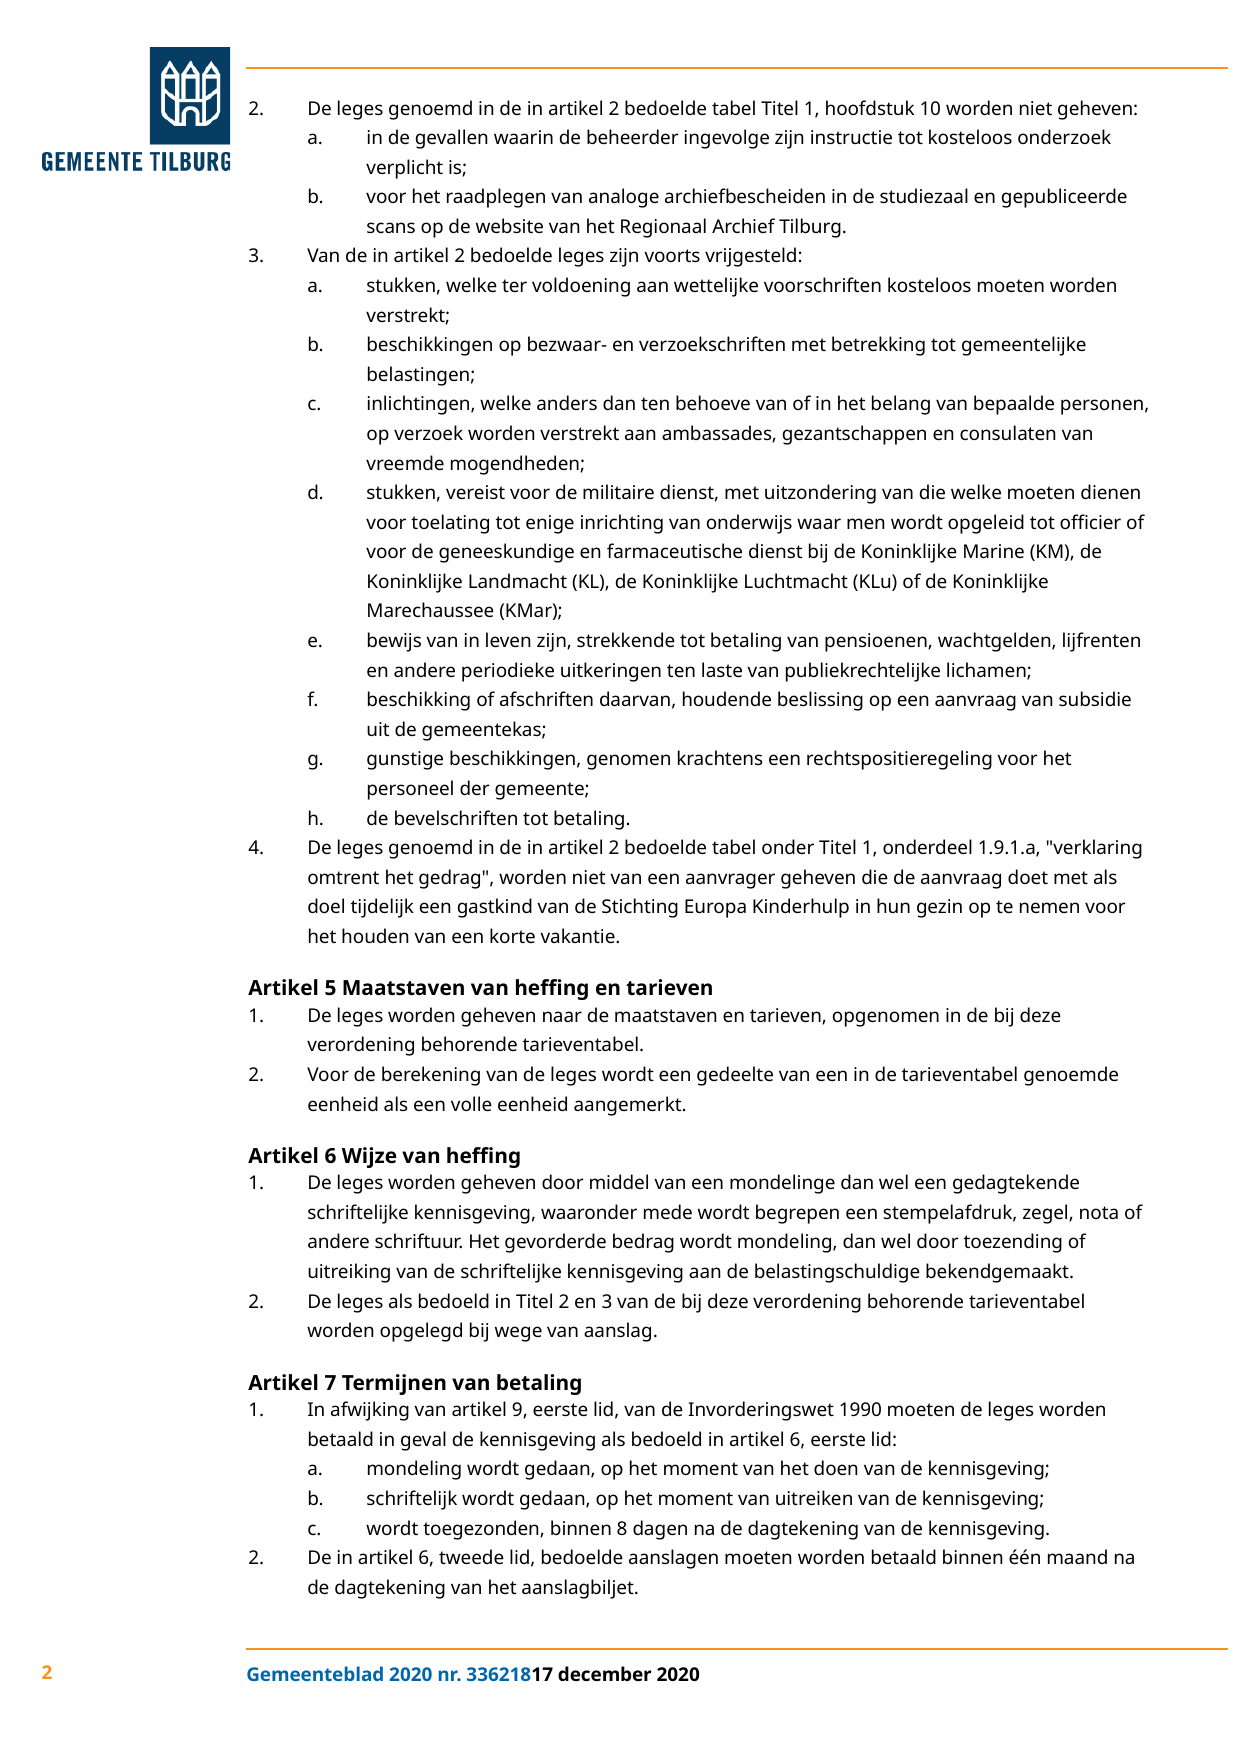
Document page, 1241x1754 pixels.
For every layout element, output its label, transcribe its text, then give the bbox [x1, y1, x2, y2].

list in de gevallen waarin de beheerder ingevolge zijn instructie tot kosteloos onderzoek verplicht is; [307, 124, 1152, 180]
picture [41, 47, 231, 172]
list inlichtingen, welke anders dan ten behoeve van of in het belang van bepaalde personen, op verzoek worden verstrekt aan ambassades, gezantschappen en consulaten van vreemde mogendheden; [307, 391, 1152, 476]
list wordt toegezonden, binnen 8 dagen na de dagtekening van de kennisgeving. [307, 1515, 1152, 1540]
list De leges worden geheven door middel van een mondelinge dan wel een gedagtekende schriftelijke kennisgeving, waaronder mede wordt begrepen een stempelafdruk, zegel, nota of andere schriftuur. Het gevorderde bedrag wordt mondeling, dan wel door toezending of uitreiking van de schriftelijke kennisgeving aan de belastingschuldige bekendgemaakt. [248, 1169, 1152, 1284]
text Artikel 7 Termijnen van betaling [248, 1368, 1152, 1396]
list bewijs van in leven zijn, strekkende tot betaling van pensioenen, wachtgelden, lijfrenten en andere periodieke uitkeringen ten laste van publiekrechtelijke lichamen; [307, 627, 1152, 683]
list schriftelijk wordt gedaan, op het moment van uitreiken van de kennisgeving; [307, 1485, 1152, 1511]
text Artikel 6 Wijze van heffing [248, 1141, 1152, 1169]
list beschikking of afschriften daarvan, houdende beslissing op een aanvraag van subsidie uit de gemeentekas; [307, 686, 1152, 742]
text Artikel 5 Maatstaven van heffing en tarieven [248, 973, 1152, 1002]
list De leges genoemd in de in artikel 2 bedoelde tabel Titel 1, hoofdstuk 10 worden niet geheven: [248, 95, 1152, 121]
list stukken, welke ter voldoening aan wettelijke voorschriften kosteloos moeten worden verstrekt; [307, 272, 1152, 328]
list beschikkingen op bezwaar- en verzoekschriften met betrekking tot gemeentelijke belastingen; [307, 331, 1152, 387]
list In afwijking van artikel 9, eerste lid, van de Invorderingswet 1990 moeten de leges worden betaald in geval de kennisgeving als bedoeld in artikel 6, eerste lid: [248, 1396, 1152, 1452]
list mondeling wordt gedaan, op het moment van het doen van de kennisgeving; [307, 1456, 1152, 1481]
list gunstige beschikkingen, genomen krachtens een rechtspositieregeling voor het personeel der gemeente; [307, 746, 1152, 801]
list De in artikel 6, tweede lid, bedoelde aanslagen moeten worden betaald binnen één maand na de dagtekening van het aanslagbiljet. [248, 1544, 1152, 1599]
list Van de in artikel 2 bedoelde leges zijn voorts vrijgesteld: [248, 243, 1152, 268]
list De leges genoemd in de in artikel 2 bedoelde tabel onder Titel 1, onderdeel 1.9.1.a, "verklaring omtrent het gedrag", worden niet van een aanvrager geheven die de aanvraag doet met als doel tijdelijk een gastkind van de Stichting Europa Kinderhulp in hun gezin op te nemen voor het houden van een korte vakantie. [248, 834, 1152, 949]
list De leges als bedoeld in Titel 2 en 3 van de bij deze verordening behorende tarieventabel worden opgelegd bij wege van aanslag. [248, 1288, 1152, 1343]
list De leges worden geheven naar de maatstaven en tarieven, opgenomen in de bij deze verordening behorende tarieventabel. [248, 1002, 1152, 1057]
list stukken, vereist voor de militaire dienst, met uitzondering van die welke moeten dienen voor toelating tot enige inrichting van onderwijs waar men wordt opgeleid tot officier of voor de geneeskundige en farmaceutische dienst bij de Koninklijke Marine (KM), de Koninklijke Landmacht (KL), de Koninklijke Luchtmacht (KLu) of de Koninklijke Marechaussee (KMar); [307, 479, 1152, 623]
list voor het raadplegen van analoge archiefbescheiden in de studiezaal en gepubliceerde scans op de website van het Regionaal Archief Tilburg. [307, 183, 1152, 239]
list Voor de berekening van de leges wordt een gedeelte van een in de tarieventabel genoemde eenheid als een volle eenheid aangemerkt. [248, 1061, 1152, 1116]
list de bevelschriften tot betaling. [307, 805, 1152, 831]
